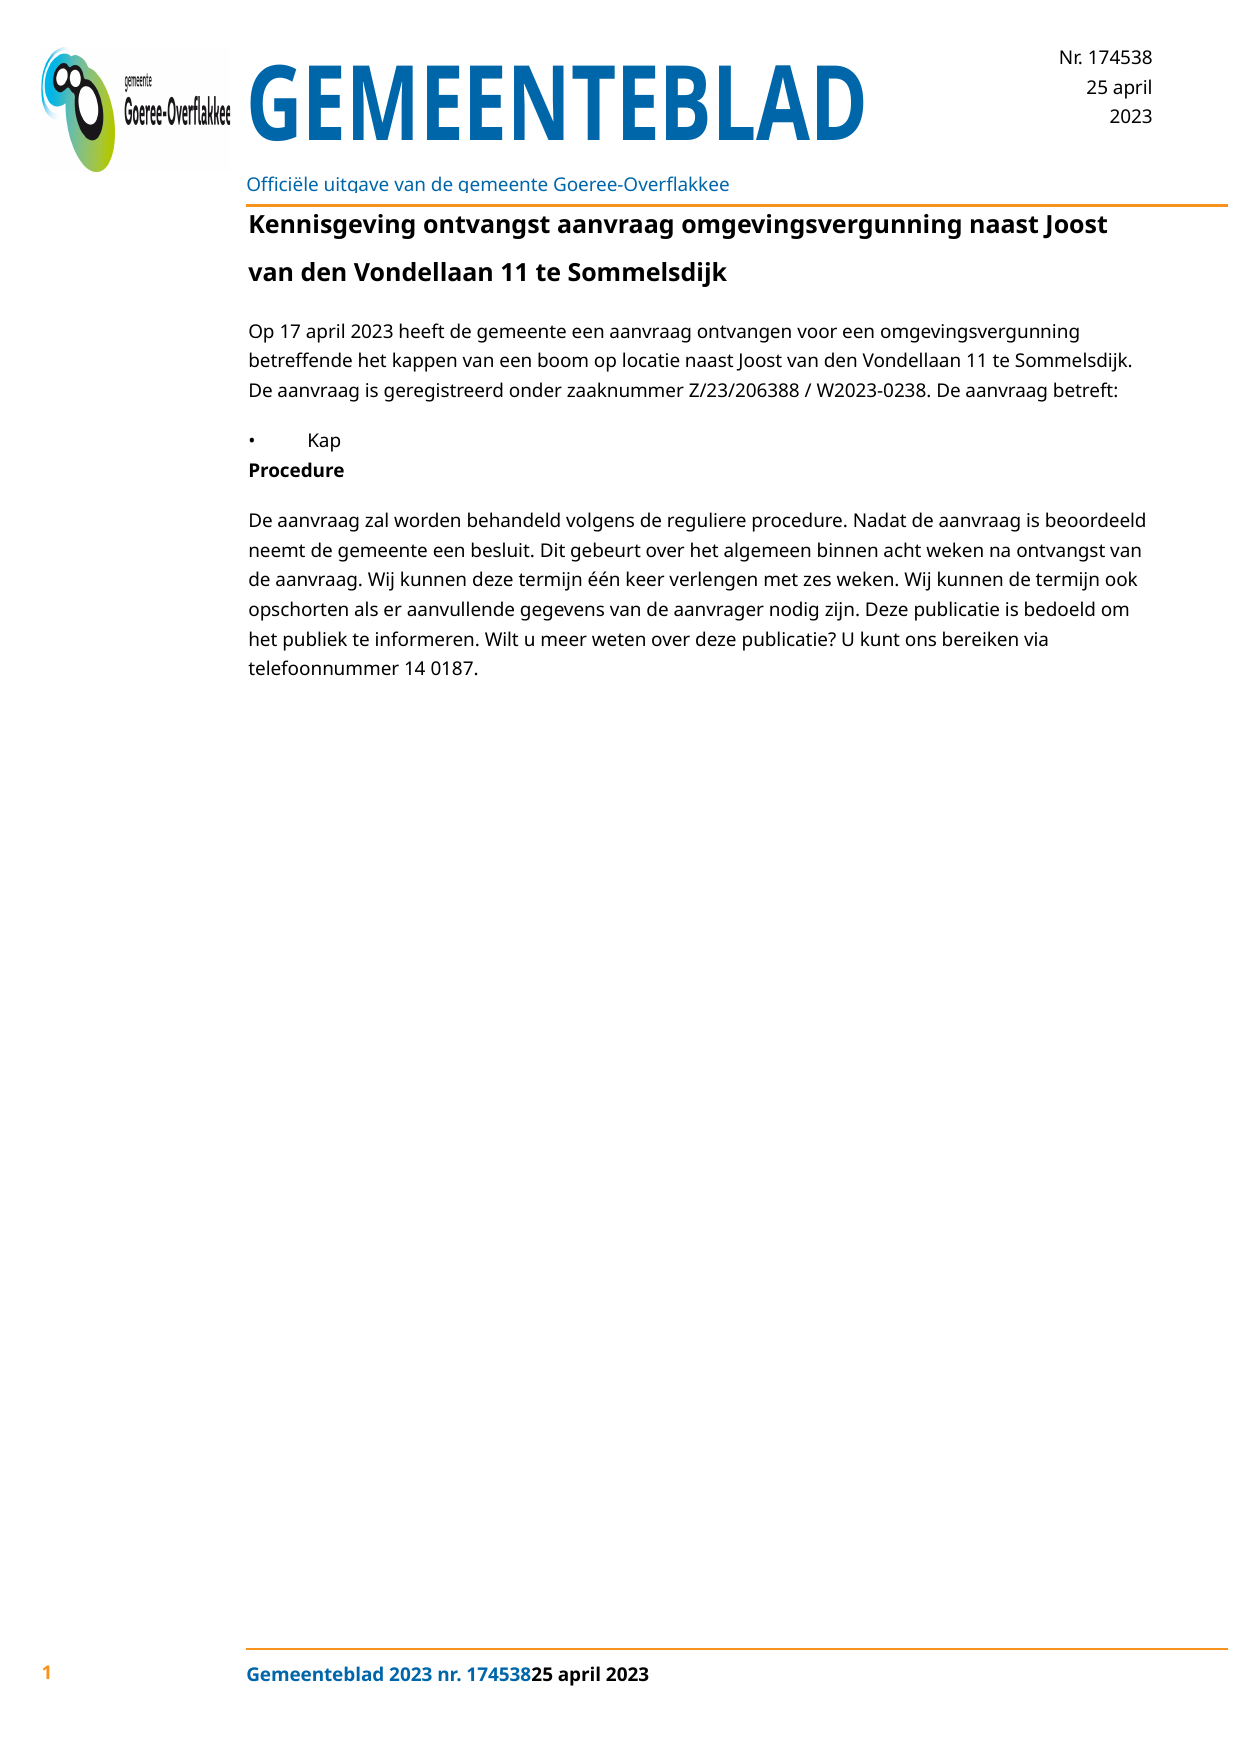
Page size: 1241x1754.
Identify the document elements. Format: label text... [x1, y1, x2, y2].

text Op 17 april 2023 heeft de gemeente een aanvraag ontvangen voor een omgevingsvergunning betreffende het kappen van een boom op locatie naast Joost van den Vondellaan 11 te Sommelsdijk. De aanvraag is geregistreerd onder zaaknummer Z/23/206388 / W2023-0238. De aanvraag betreft: [248, 318, 1152, 403]
text Kennisgeving ontvangst aanvraag omgevingsvergunning naast Joost van den Vondellaan 11 te Sommelsdijk [248, 207, 1152, 288]
text De aanvraag zal worden behandeld volgens de reguliere procedure. Nadat de aanvraag is beoordeeld neemt de gemeente een besluit. Dit gebeurt over het algemeen binnen acht weken na ontvangst van de aanvraag. Wij kunnen deze termijn één keer verlengen met zes weken. Wij kunnen de termijn ook opschorten als er aanvullende gegevens van de aanvrager nodig zijn. Deze publicatie is bedoeld om het publiek te informeren. Wilt u meer weten over deze publicatie? U kunt ons bereiken via telefoonnummer 14 0187. [248, 507, 1152, 681]
text Procedure [248, 457, 1152, 483]
picture [41, 47, 231, 172]
list Kap [248, 427, 1152, 453]
